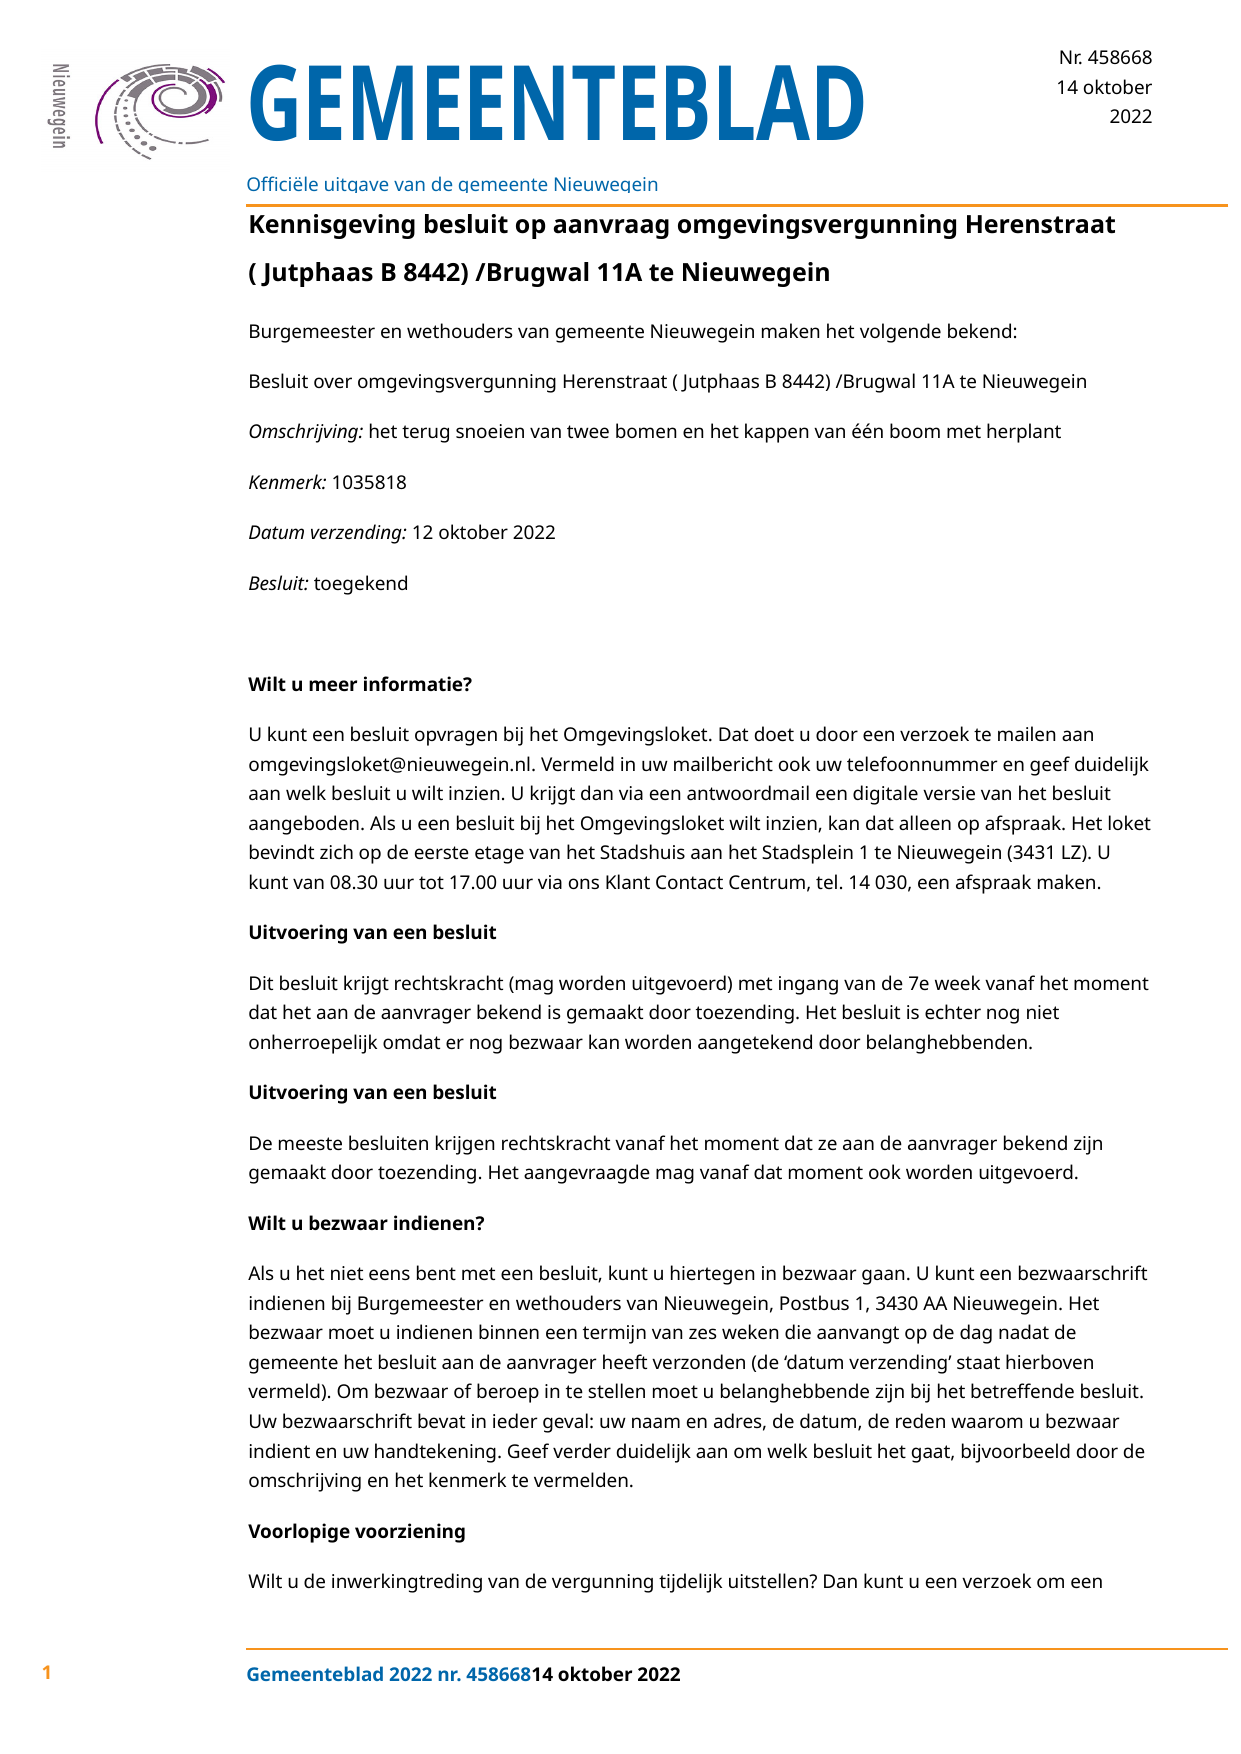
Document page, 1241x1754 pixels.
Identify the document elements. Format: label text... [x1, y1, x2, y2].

text Datum verzending: 12 oktober 2022 [248, 519, 1152, 545]
text Als u het niet eens bent met een besluit, kunt u hiertegen in bezwaar gaan. U kunt een bezwaarschrift indienen bij Burgemeester en wethouders van Nieuwegein, Postbus 1, 3430 AA Nieuwegein. Het bezwaar moet u indienen binnen een termijn van zes weken die aanvangt op de dag nadat de gemeente het besluit aan de aanvrager heeft verzonden (de ‘datum verzending’ staat hierboven vermeld). Om bezwaar of beroep in te stellen moet u belanghebbende zijn bij het betreffende besluit. Uw bezwaarschrift bevat in ieder geval: uw naam en adres, de datum, de reden waarom u bezwaar indient en uw handtekening. Geef verder duidelijk aan om welk besluit het gaat, bijvoorbeeld door de omschrijving en het kenmerk te vermelden. [248, 1260, 1152, 1493]
text Kennisgeving besluit op aanvraag omgevingsvergunning Herenstraat ( Jutphaas B 8442) /Brugwal 11A te Nieuwegein [248, 207, 1152, 288]
text Voorlopige voorziening [248, 1518, 1152, 1544]
text Wilt u bezwaar indienen? [248, 1210, 1152, 1236]
text Wilt u de inwerkingtreding van de vergunning tijdelijk uitstellen? Dan kunt u een verzoek om een [248, 1568, 1152, 1594]
text Besluit over omgevingsvergunning Herenstraat ( Jutphaas B 8442) /Brugwal 11A te Nieuwegein [248, 368, 1152, 394]
text U kunt een besluit opvragen bij het Omgevingsloket. Dat doet u door een verzoek te mailen aan omgevingsloket@nieuwegein.nl. Vermeld in uw mailbericht ook uw telefoonnummer en geef duidelijk aan welk besluit u wilt inzien. U krijgt dan via een antwoordmail een digitale versie van het besluit aangeboden. Als u een besluit bij het Omgevingsloket wilt inzien, kan dat alleen op afspraak. Het loket bevindt zich op de eerste etage van het Stadshuis aan het Stadsplein 1 te Nieuwegein (3431 LZ). U kunt van 08.30 uur tot 17.00 uur via ons Klant Contact Centrum, tel. 14 030, een afspraak maken. [248, 721, 1152, 895]
text Wilt u meer informatie? [248, 671, 1152, 697]
text Kenmerk: 1035818 [248, 469, 1152, 495]
text Uitvoering van een besluit [248, 919, 1152, 945]
text Dit besluit krijgt rechtskracht (mag worden uitgevoerd) met ingang van de 7e week vanaf het moment dat het aan de aanvrager bekend is gemaakt door toezending. Het besluit is echter nog niet onherroepelijk omdat er nog bezwaar kan worden aangetekend door belanghebbenden. [248, 970, 1152, 1055]
text Besluit: toegekend [248, 570, 1152, 596]
picture [41, 47, 231, 172]
text Omschrijving: het terug snoeien van twee bomen en het kappen van één boom met herplant [248, 419, 1152, 444]
text Uitvoering van een besluit [248, 1079, 1152, 1105]
text De meeste besluiten krijgen rechtskracht vanaf het moment dat ze aan de aanvrager bekend zijn gemaakt door toezending. Het aangevraagde mag vanaf dat moment ook worden uitgevoerd. [248, 1130, 1152, 1185]
text Burgemeester en wethouders van gemeente Nieuwegein maken het volgende bekend: [248, 318, 1152, 344]
